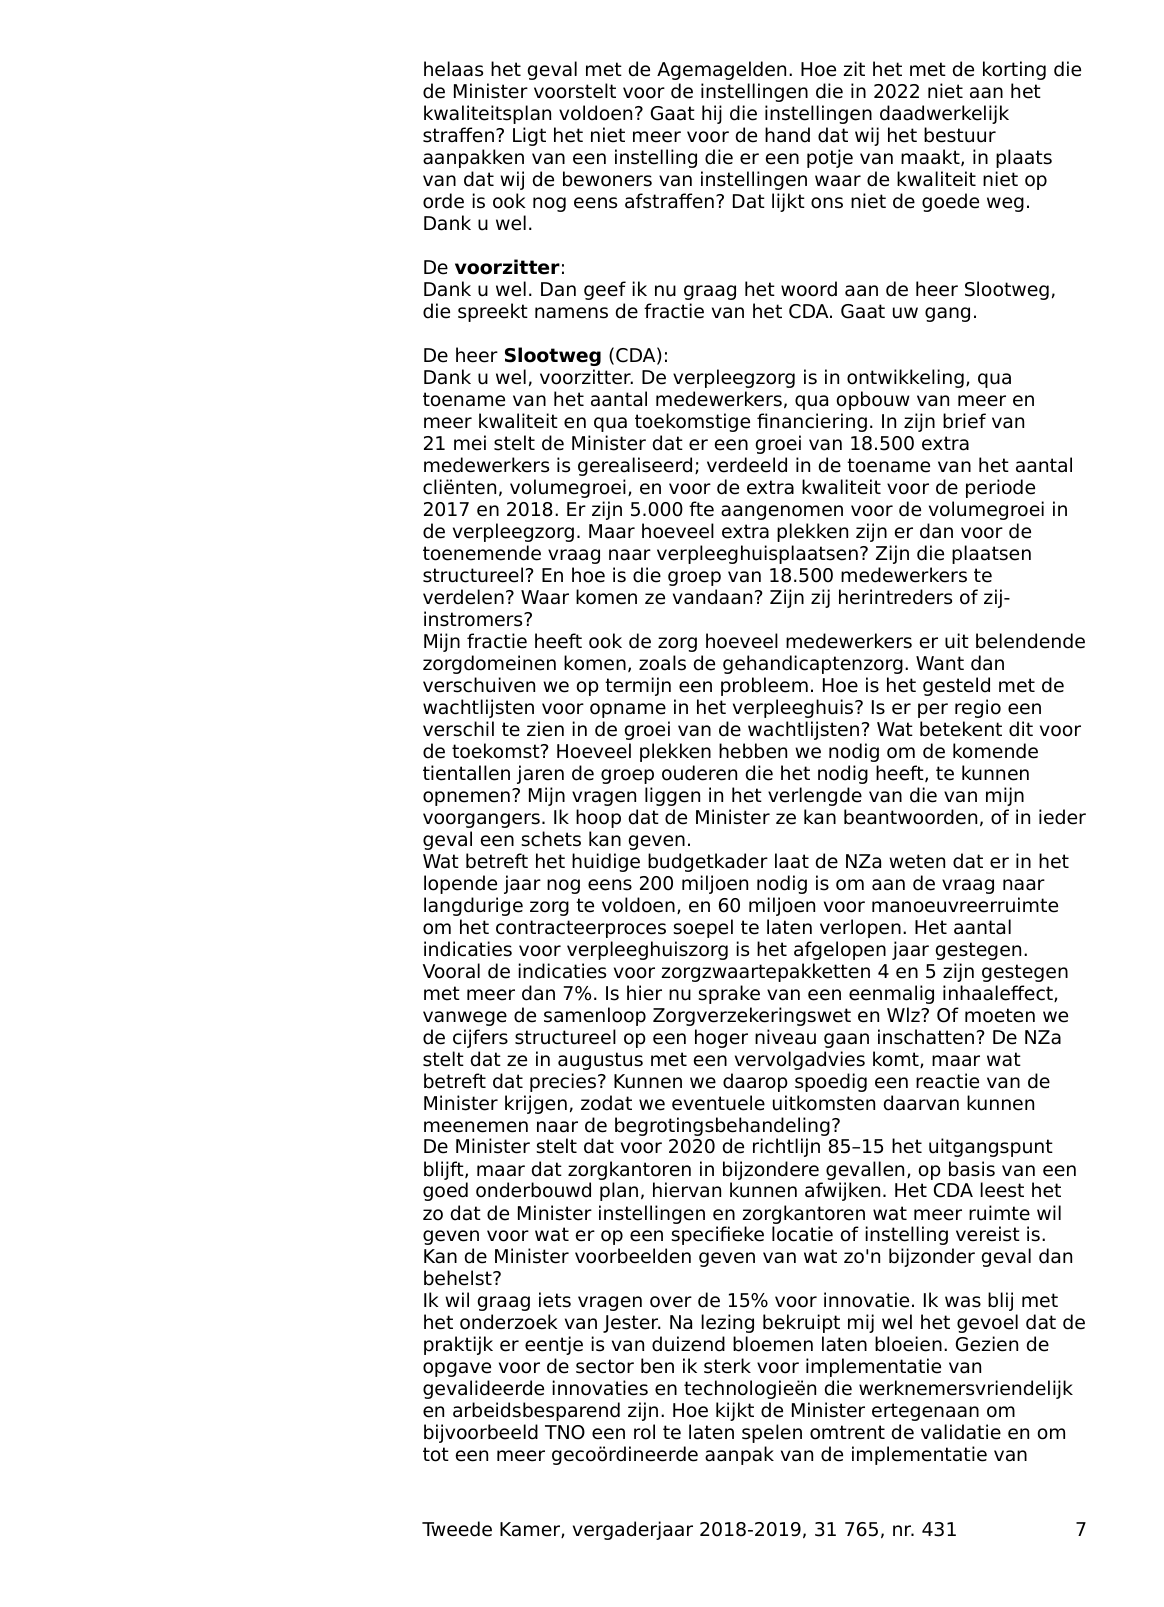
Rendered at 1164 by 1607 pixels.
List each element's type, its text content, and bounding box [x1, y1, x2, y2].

text De Minister stelt dat voor 2020 de richtlijn 85–15 het uitgangspunt blijft, maar dat zorgkantoren in bijzondere gevallen, op basis van een goed onderbouwd plan, hiervan kunnen afwijken. Het CDA leest het zo dat de Minister instellingen en zorgkantoren wat meer ruimte wil geven voor wat er op een specifieke locatie of instelling vereist is. Kan de Minister voorbeelden geven van wat zo'n bijzonder geval dan behelst? [422, 1136, 1087, 1290]
text De voorzitter: [422, 257, 1087, 279]
text Dank u wel, voorzitter. De verpleegzorg is in ontwikkeling, qua toename van het aantal medewerkers, qua opbouw van meer en meer kwaliteit en qua toekomstige financiering. In zijn brief van 21 mei stelt de Minister dat er een groei van 18.500 extra medewerkers is gerealiseerd; verdeeld in de toename van het aantal cliënten, volumegroei, en voor de extra kwaliteit voor de periode 2017 en 2018. Er zijn 5.000 fte aangenomen voor de volumegroei in de verpleegzorg. Maar hoeveel extra plekken zijn er dan voor de toenemende vraag naar verpleeghuisplaatsen? Zijn die plaatsen structureel? En hoe is die groep van 18.500 medewerkers te verdelen? Waar komen ze vandaan? Zijn zij herintreders of zij-instromers? [422, 367, 1087, 631]
text Wat betreft het huidige budgetkader laat de NZa weten dat er in het lopende jaar nog eens 200 miljoen nodig is om aan de vraag naar langdurige zorg te voldoen, en 60 miljoen voor manoeuvreerruimte om het contracteerproces soepel te laten verlopen. Het aantal indicaties voor verpleeghuiszorg is het afgelopen jaar gestegen. Vooral de indicaties voor zorgzwaartepakketten 4 en 5 zijn gestegen met meer dan 7%. Is hier nu sprake van een eenmalig inhaaleffect, vanwege de samenloop Zorgverzekeringswet en Wlz? Of moeten we de cijfers structureel op een hoger niveau gaan inschatten? De NZa stelt dat ze in augustus met een vervolgadvies komt, maar wat betreft dat precies? Kunnen we daarop spoedig een reactie van de Minister krijgen, zodat we eventuele uitkomsten daarvan kunnen meenemen naar de begrotingsbehandeling? [422, 851, 1087, 1136]
text Ik wil graag iets vragen over de 15% voor innovatie. Ik was blij met het onderzoek van Jester. Na lezing bekruipt mij wel het gevoel dat de praktijk er eentje is van duizend bloemen laten bloeien. Gezien de opgave voor de sector ben ik sterk voor implementatie van gevalideerde innovaties en technologieën die werknemersvriendelijk en arbeidsbesparend zijn. Hoe kijkt de Minister ertegenaan om bijvoorbeeld TNO een rol te laten spelen omtrent de validatie en om tot een meer gecoördineerde aanpak van de implementatie van [422, 1290, 1087, 1466]
text Mijn fractie heeft ook de zorg hoeveel medewerkers er uit belendende zorgdomeinen komen, zoals de gehandicaptenzorg. Want dan verschuiven we op termijn een probleem. Hoe is het gesteld met de wachtlijsten voor opname in het verpleeghuis? Is er per regio een verschil te zien in de groei van de wachtlijsten? Wat betekent dit voor de toekomst? Hoeveel plekken hebben we nodig om de komende tientallen jaren de groep ouderen die het nodig heeft, te kunnen opnemen? Mijn vragen liggen in het verlengde van die van mijn voorgangers. Ik hoop dat de Minister ze kan beantwoorden, of in ieder geval een schets kan geven. [422, 631, 1087, 851]
text Dank u wel. [422, 213, 1087, 235]
text helaas het geval met de Agemagelden. Hoe zit het met de korting die de Minister voorstelt voor de instellingen die in 2022 niet aan het kwaliteitsplan voldoen? Gaat hij die instellingen daadwerkelijk straffen? Ligt het niet meer voor de hand dat wij het bestuur aanpakken van een instelling die er een potje van maakt, in plaats van dat wij de bewoners van instellingen waar de kwaliteit niet op orde is ook nog eens afstraffen? Dat lijkt ons niet de goede weg. [422, 59, 1087, 213]
text Dank u wel. Dan geef ik nu graag het woord aan de heer Slootweg, die spreekt namens de fractie van het CDA. Gaat uw gang. [422, 279, 1087, 323]
text De heer Slootweg (CDA): [422, 345, 1087, 367]
